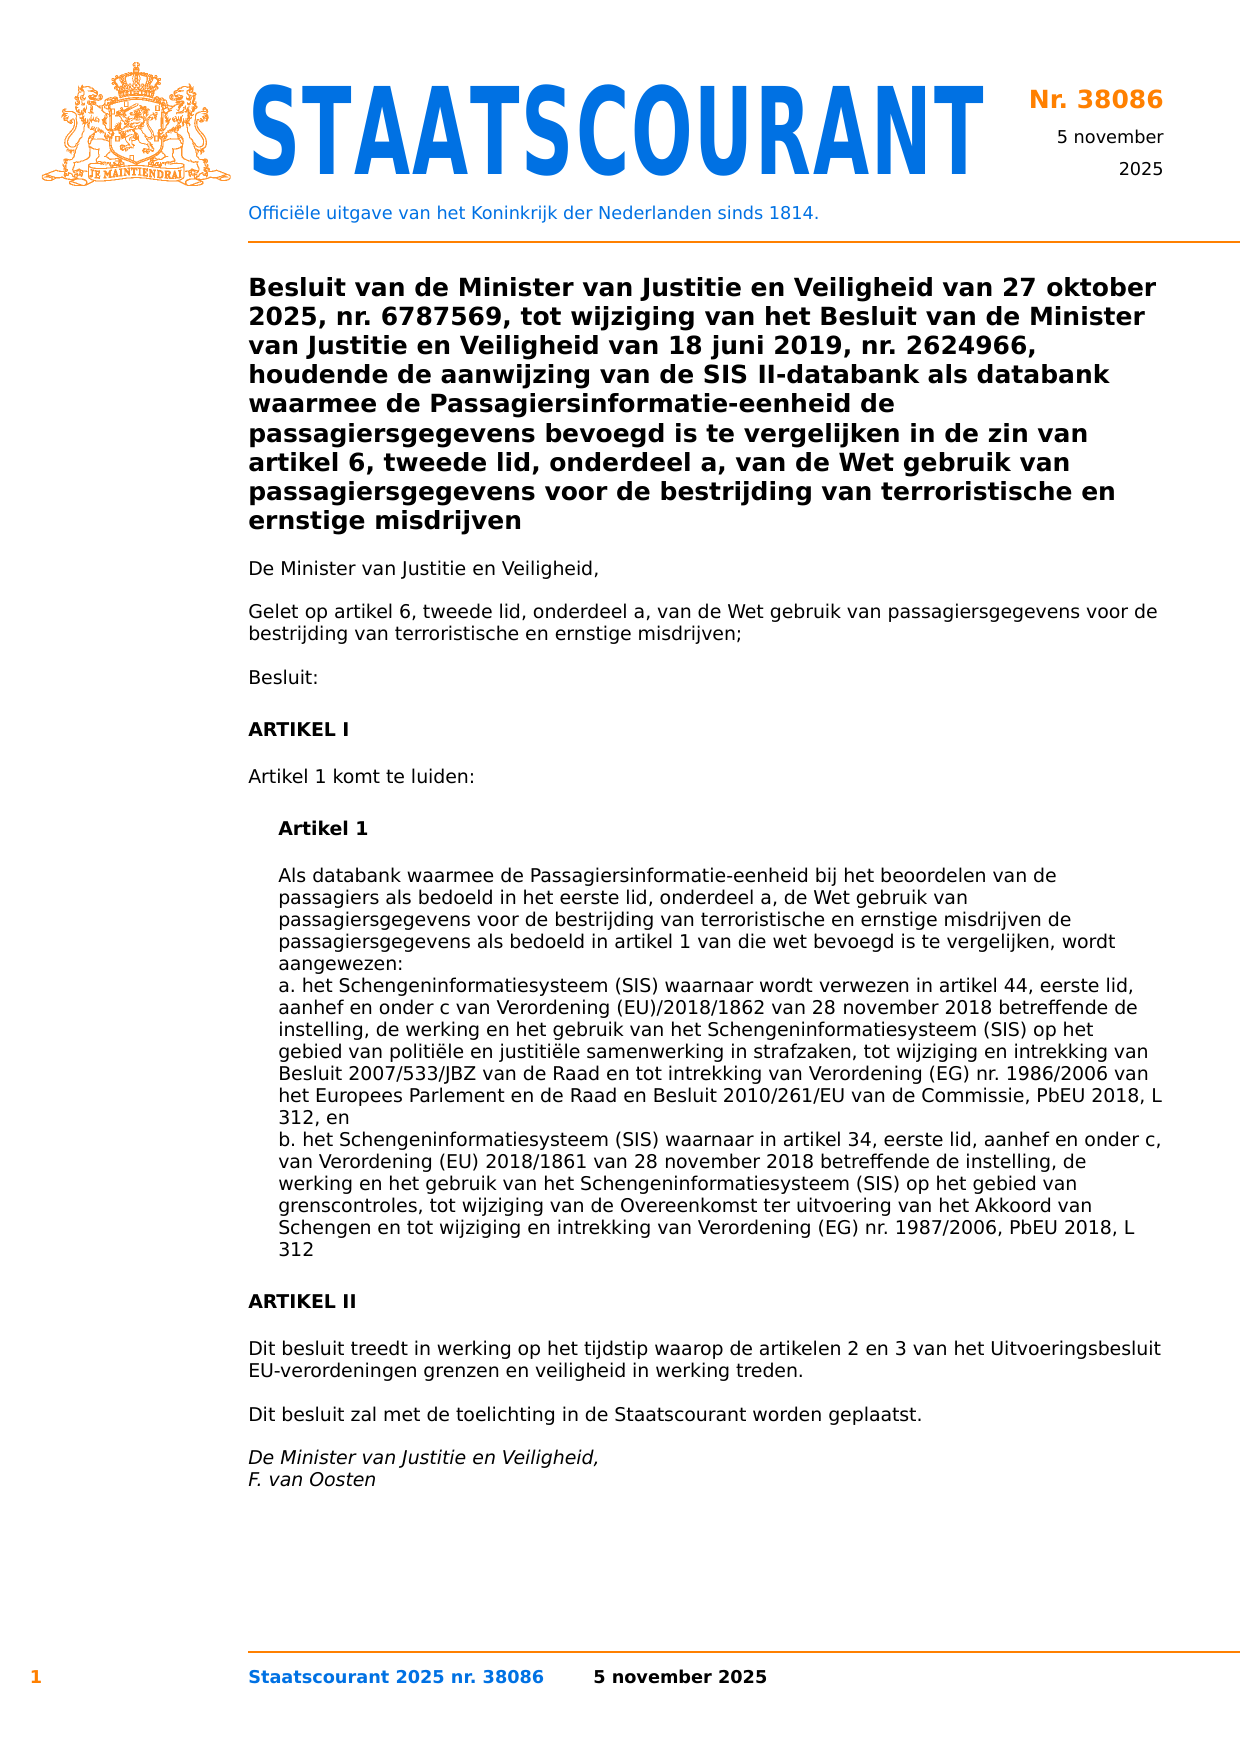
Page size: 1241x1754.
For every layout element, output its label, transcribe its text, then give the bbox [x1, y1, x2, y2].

picture [41, 62, 231, 186]
text Als databank waarmee de Passagiersinformatie-eenheid bij het beoordelen van de passagiers als bedoeld in het eerste lid, onderdeel a, de Wet gebruik van passagiersgegevens voor de bestrijding van terroristische en ernstige misdrijven de passagiersgegevens als bedoeld in artikel 1 van die wet bevoegd is te vergelijken, wordt aangewezen: [278, 865, 1163, 975]
text a. het Schengeninformatiesysteem (SIS) waarnaar wordt verwezen in artikel 44, eerste lid, aanhef en onder c van Verordening (EU)/2018/1862 van 28 november 2018 betreffende de instelling, de werking en het gebruik van het Schengeninformatiesysteem (SIS) op het gebied van politiële en justitiële samenwerking in strafzaken, tot wijziging en intrekking van Besluit 2007/533/JBZ van de Raad en tot intrekking van Verordening (EG) nr. 1986/2006 van het Europees Parlement en de Raad en Besluit 2010/261/EU van de Commissie, PbEU 2018, L 312, en [278, 975, 1163, 1129]
text b. het Schengeninformatiesysteem (SIS) waarnaar in artikel 34, eerste lid, aanhef en onder c, van Verordening (EU) 2018/1861 van 28 november 2018 betreffende de instelling, de werking en het gebruik van het Schengeninformatiesysteem (SIS) op het gebied van grenscontroles, tot wijziging van de Overeenkomst ter uitvoering van het Akkoord van Schengen en tot wijziging en intrekking van Verordening (EG) nr. 1987/2006, PbEU 2018, L 312 [278, 1129, 1163, 1261]
text Gelet op artikel 6, tweede lid, onderdeel a, van de Wet gebruik van passagiersgegevens voor de bestrijding van terroristische en ernstige misdrijven; [248, 601, 1163, 645]
text Dit besluit zal met de toelichting in de Staatscourant worden geplaatst. [248, 1403, 1163, 1425]
subtitle ARTIKEL II [248, 1291, 1163, 1313]
table_cell 2025 [998, 153, 1240, 203]
text De Minister van Justitie en Veiligheid, [248, 557, 1163, 579]
subtitle Artikel 1 [278, 818, 1163, 840]
table_header STAATSCOURANT [248, 62, 998, 203]
subtitle Besluit van de Minister van Justitie en Veiligheid van 27 oktober 2025, nr. 6787569, tot wijziging van het Besluit van de Minister van Justitie en Veiligheid van 18 juni 2019, nr. 2624966, houdende de aanwijzing van de SIS II-databank als databank waarmee de Passagiersinformatie-eenheid de passagiersgegevens bevoegd is te vergelijken in de zin van artikel 6, tweede lid, onderdeel a, van de Wet gebruik van passagiersgegevens voor de bestrijding van terroristische en ernstige misdrijven [248, 273, 1163, 536]
table_cell 5 november [998, 121, 1240, 153]
table_header [25, 62, 248, 241]
text De Minister van Justitie en Veiligheid, F. van Oosten [248, 1447, 1163, 1491]
subtitle ARTIKEL I [248, 719, 1163, 741]
text Besluit: [248, 667, 1163, 689]
table_cell Officiële uitgave van het Koninkrijk der Nederlanden sinds 1814. [248, 203, 1240, 241]
text Dit besluit treedt in werking op het tijdstip waarop de artikelen 2 en 3 van het Uitvoeringsbesluit EU-verordeningen grenzen en veiligheid in werking treden. [248, 1338, 1163, 1382]
text Artikel 1 komt te luiden: [248, 766, 1163, 788]
table_header Nr. 38086 [998, 62, 1240, 121]
